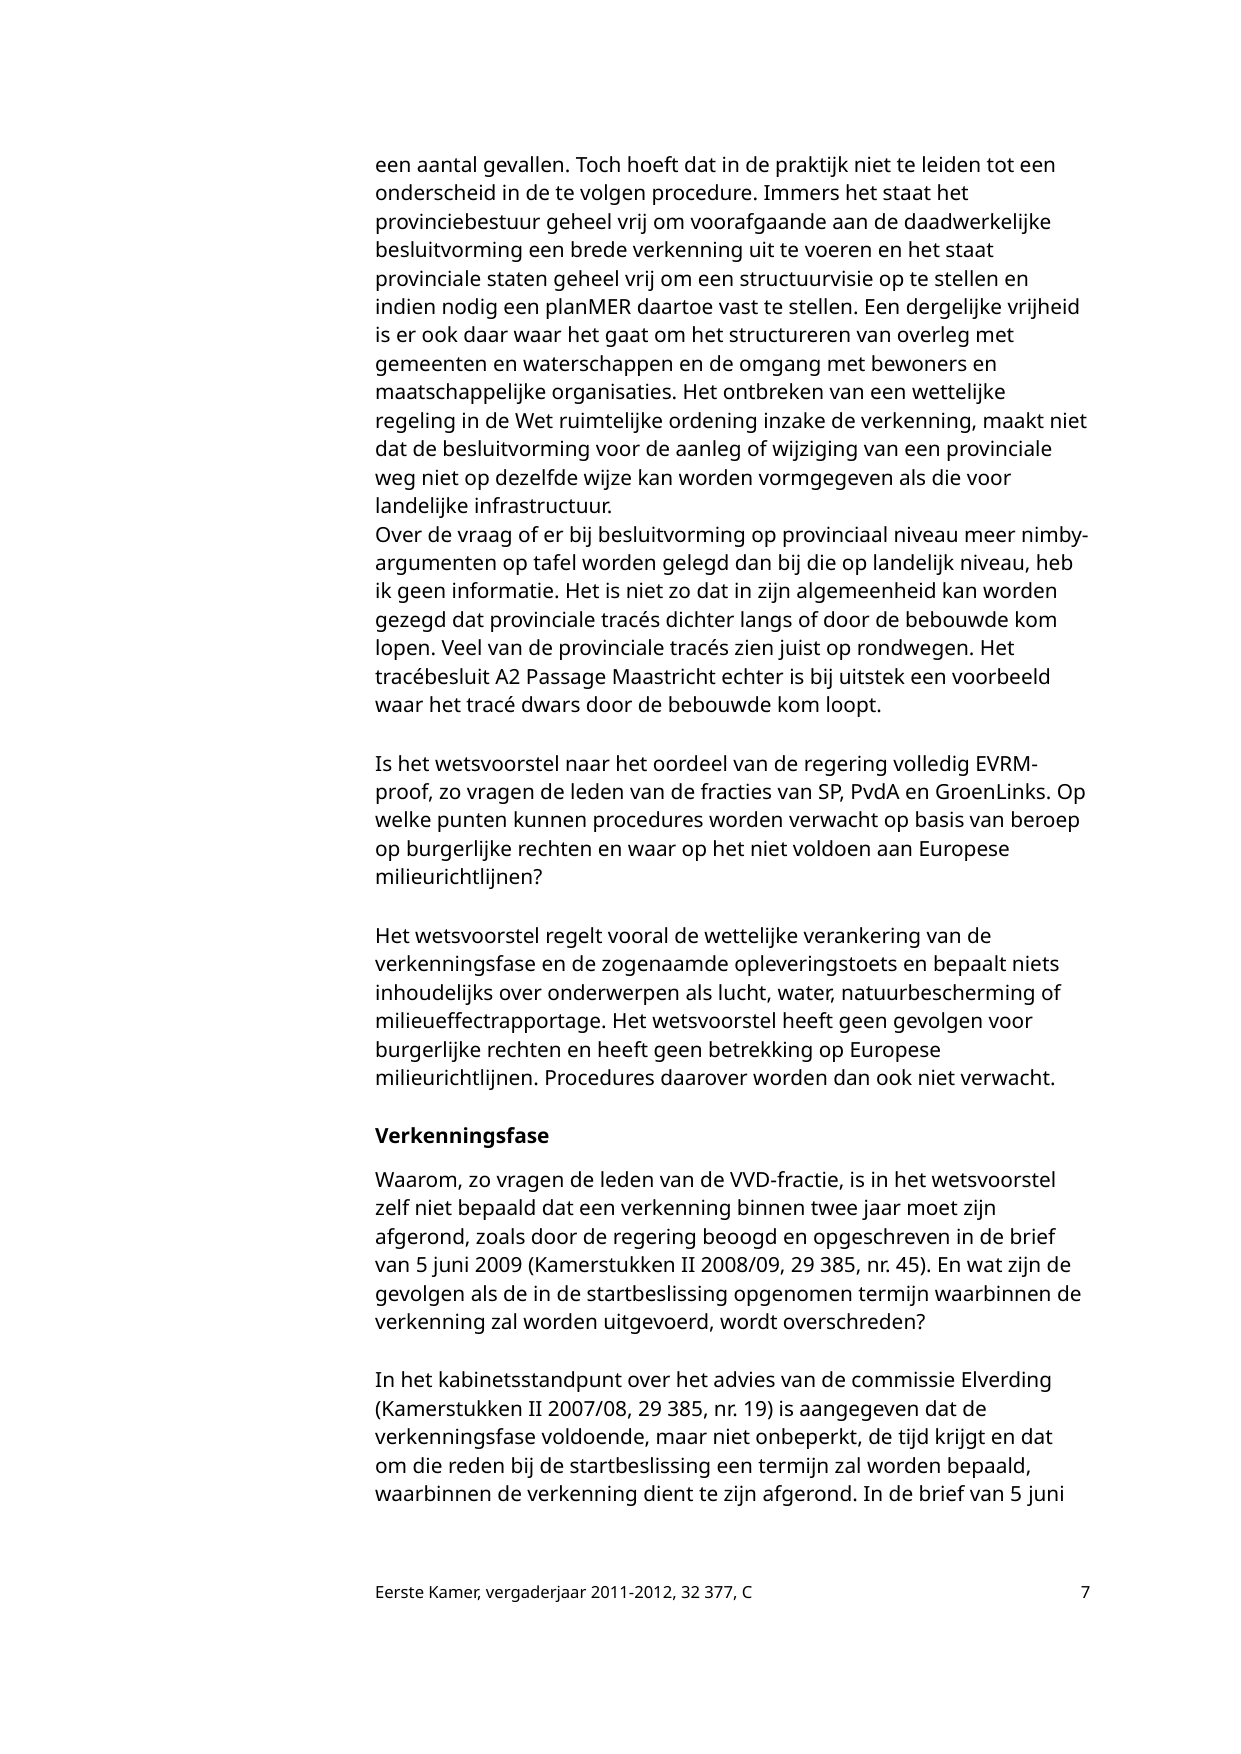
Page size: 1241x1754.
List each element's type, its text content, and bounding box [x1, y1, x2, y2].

text Verkenningsfase [375, 1122, 1090, 1150]
text In het kabinetsstandpunt over het advies van de commissie Elverding (Kamerstukken II 2007/08, 29 385, nr. 19) is aangegeven dat de verkenningsfase voldoende, maar niet onbeperkt, de tijd krijgt en dat om die reden bij de startbeslissing een termijn zal worden bepaald, waarbinnen de verkenning dient te zijn afgerond. In de brief van 5 juni [375, 1366, 1090, 1508]
text Het wetsvoorstel regelt vooral de wettelijke verankering van de verkenningsfase en de zogenaamde opleveringstoets en bepaalt niets inhoudelijks over onderwerpen als lucht, water, natuurbescherming of milieueffectrapportage. Het wetsvoorstel heeft geen gevolgen voor burgerlijke rechten en heeft geen betrekking op Europese milieurichtlijnen. Procedures daarover worden dan ook niet verwacht. [375, 921, 1090, 1092]
text een aantal gevallen. Toch hoeft dat in de praktijk niet te leiden tot een onderscheid in de te volgen procedure. Immers het staat het provinciebestuur geheel vrij om voorafgaande aan de daadwerkelijke besluitvorming een brede verkenning uit te voeren en het staat provinciale staten geheel vrij om een structuurvisie op te stellen en indien nodig een planMER daartoe vast te stellen. Een dergelijke vrijheid is er ook daar waar het gaat om het structureren van overleg met gemeenten en waterschappen en de omgang met bewoners en maatschappelijke organisaties. Het ontbreken van een wettelijke regeling in de Wet ruimtelijke ordening inzake de verkenning, maakt niet dat de besluitvorming voor de aanleg of wijziging van een provinciale weg niet op dezelfde wijze kan worden vormgegeven als die voor landelijke infrastructuur. [375, 150, 1090, 520]
text Over de vraag of er bij besluitvorming op provinciaal niveau meer nimby-argumenten op tafel worden gelegd dan bij die op landelijk niveau, heb ik geen informatie. Het is niet zo dat in zijn algemeenheid kan worden gezegd dat provinciale tracés dichter langs of door de bebouwde kom lopen. Veel van de provinciale tracés zien juist op rondwegen. Het tracébesluit A2 Passage Maastricht echter is bij uitstek een voorbeeld waar het tracé dwars door de bebouwde kom loopt. [375, 520, 1090, 719]
text Waarom, zo vragen de leden van de VVD-fractie, is in het wetsvoorstel zelf niet bepaald dat een verkenning binnen twee jaar moet zijn afgerond, zoals door de regering beoogd en opgeschreven in de brief van 5 juni 2009 (Kamerstukken II 2008/09, 29 385, nr. 45). En wat zijn de gevolgen als de in de startbeslissing opgenomen termijn waarbinnen de verkenning zal worden uitgevoerd, wordt overschreden? [375, 1165, 1090, 1336]
text Is het wetsvoorstel naar het oordeel van de regering volledig EVRM-proof, zo vragen de leden van de fracties van SP, PvdA en GroenLinks. Op welke punten kunnen procedures worden verwacht op basis van beroep op burgerlijke rechten en waar op het niet voldoen aan Europese milieurichtlijnen? [375, 749, 1090, 891]
